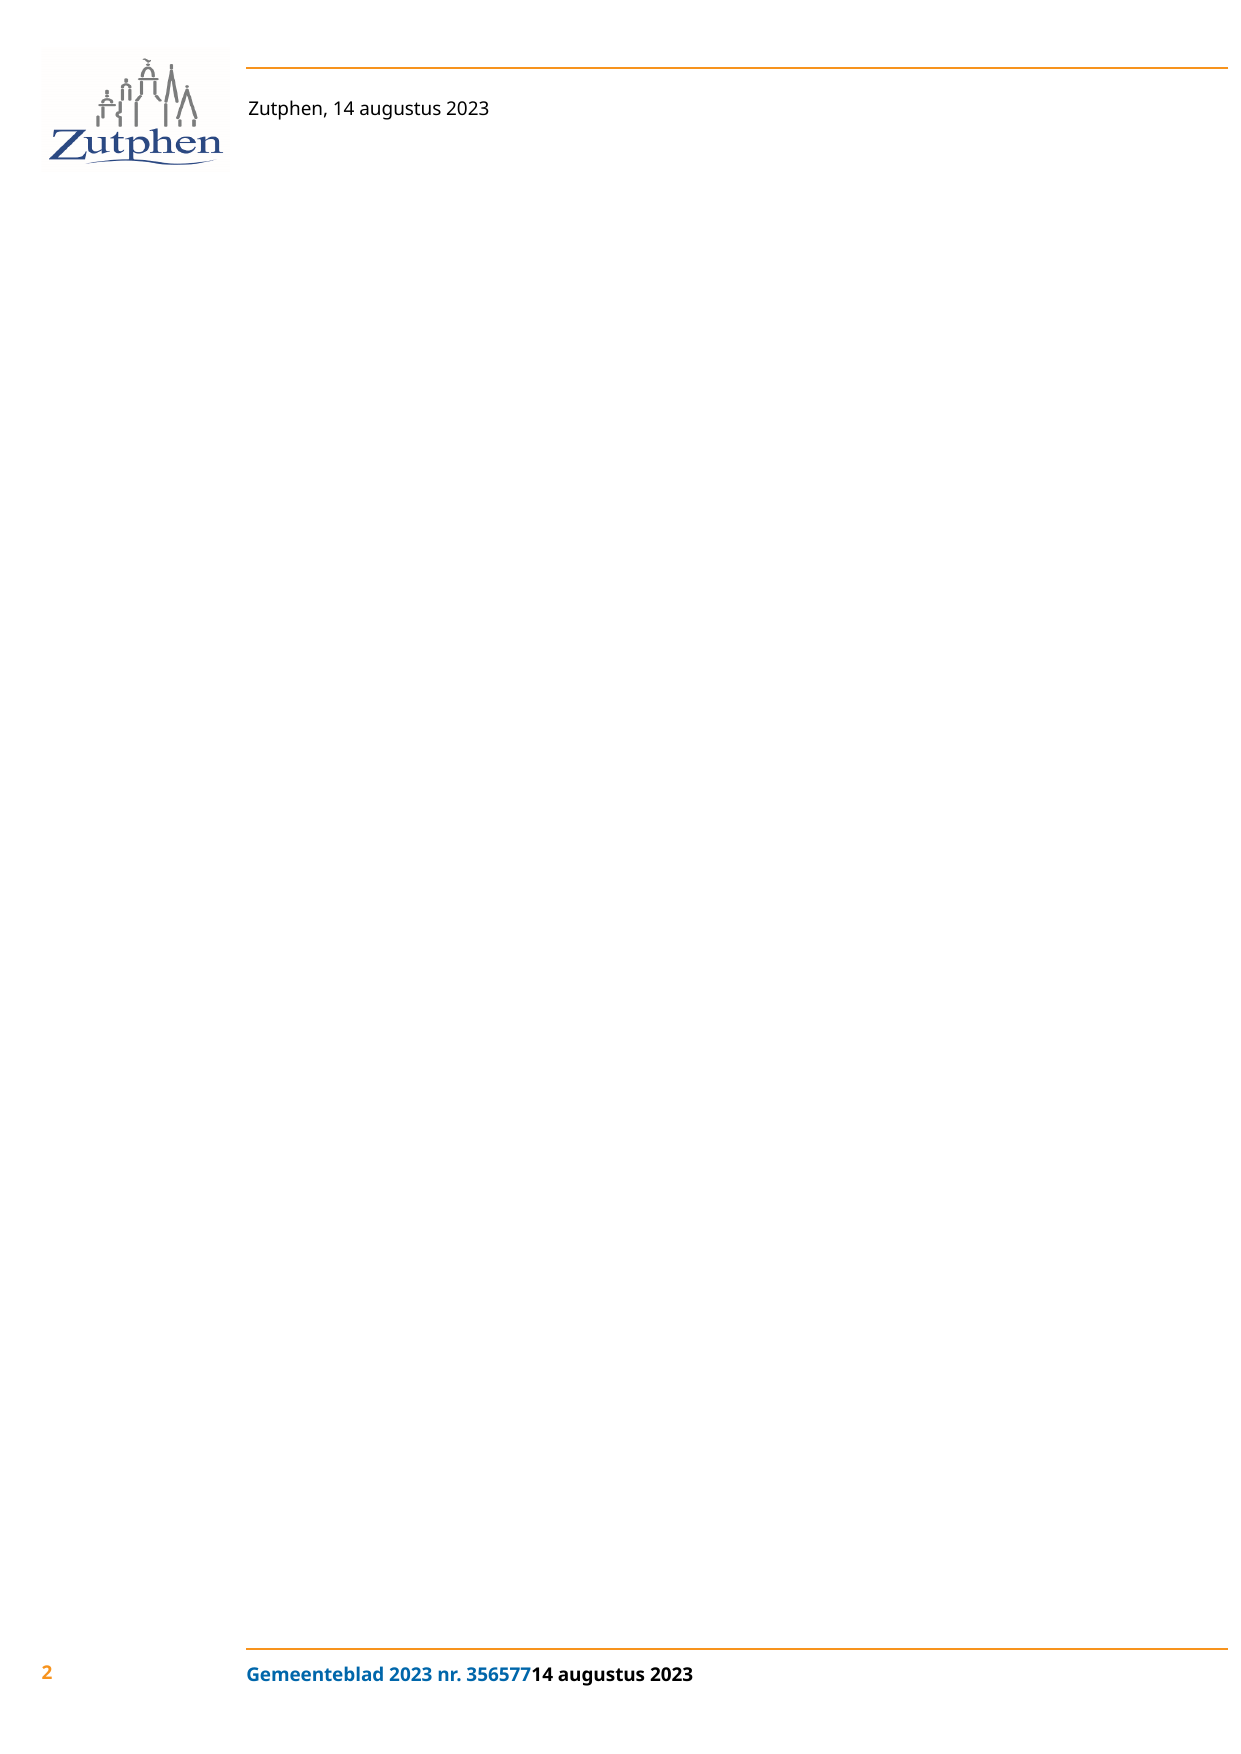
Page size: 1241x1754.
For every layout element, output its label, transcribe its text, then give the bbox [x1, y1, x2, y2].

text Zutphen, 14 augustus 2023 [248, 95, 1152, 121]
picture [41, 47, 231, 172]
